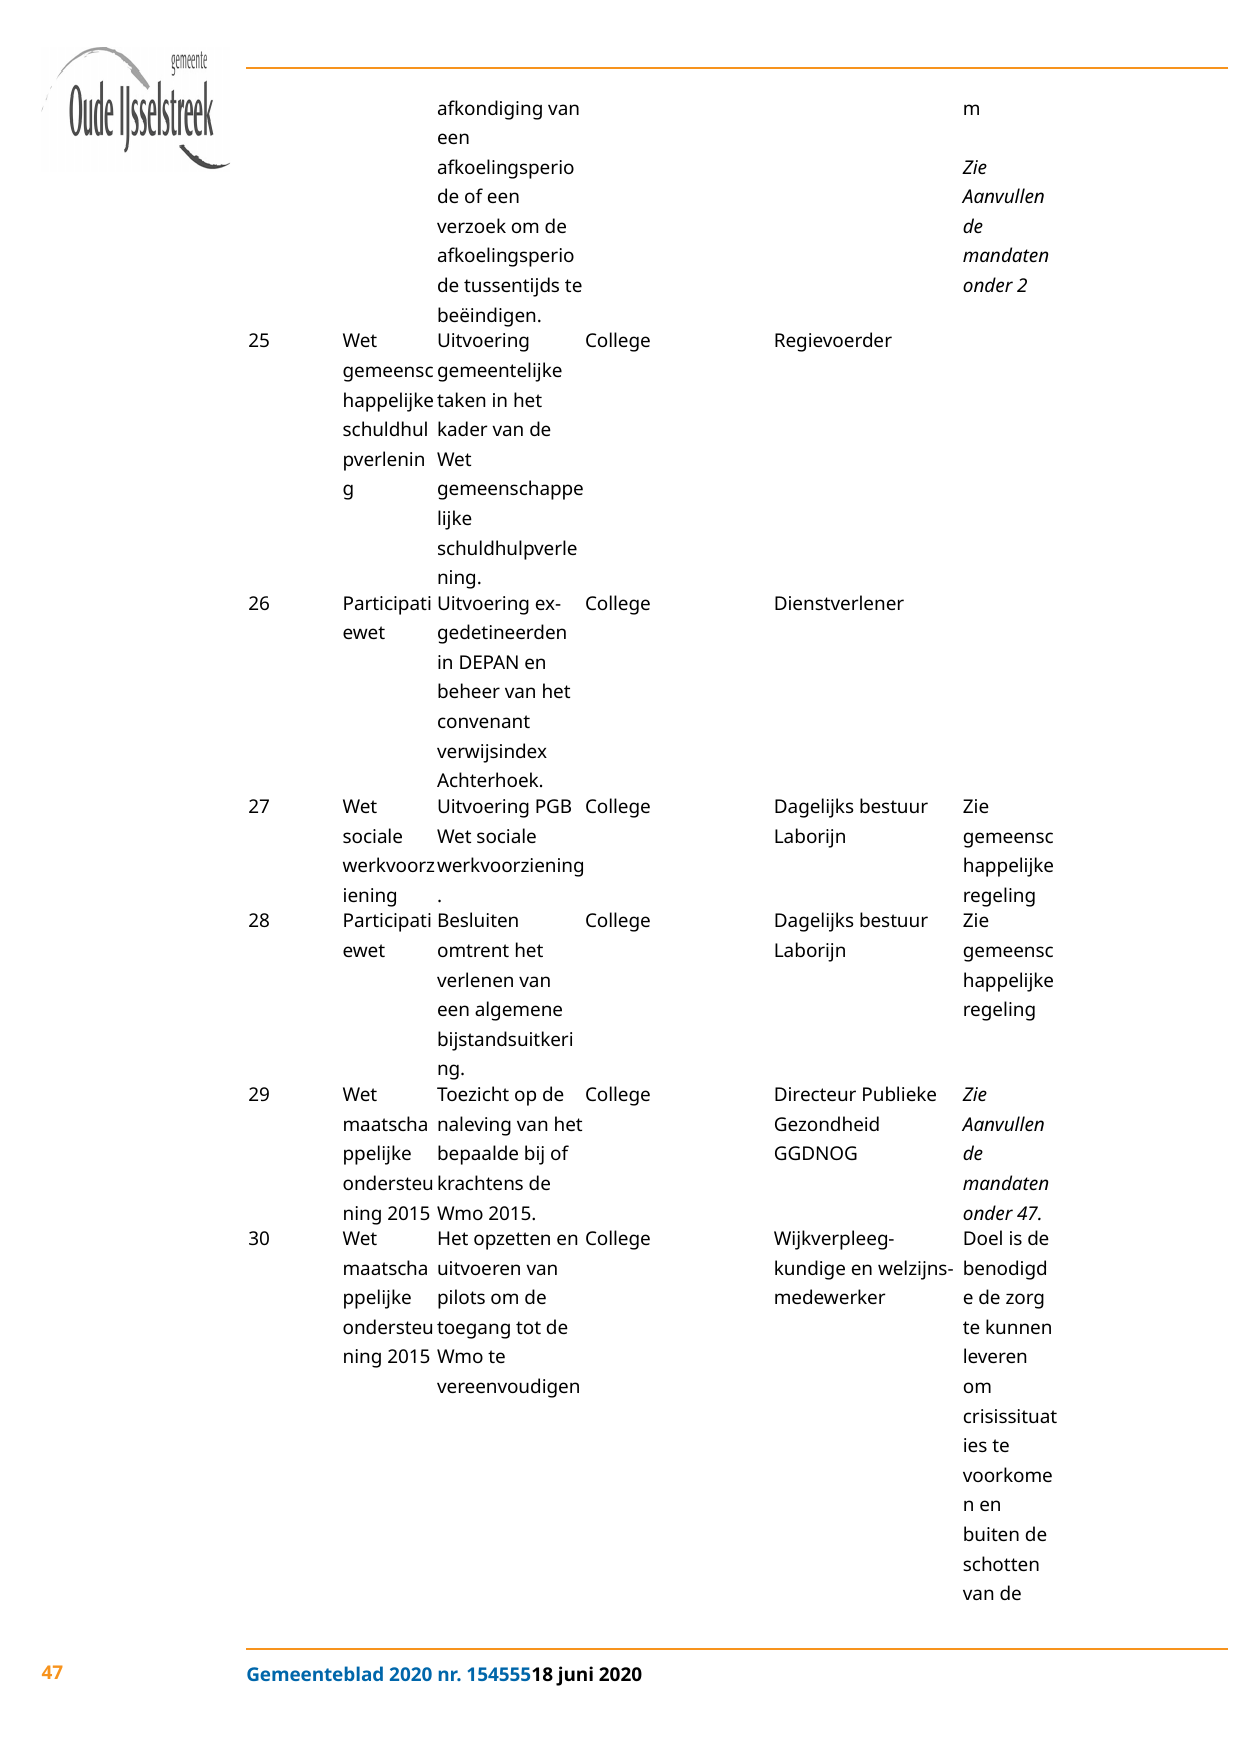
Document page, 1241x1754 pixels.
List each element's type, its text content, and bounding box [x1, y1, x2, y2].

table_cell Wet sociale werkvoorziening [343, 793, 437, 908]
table_cell [963, 328, 1057, 590]
table_cell [248, 95, 342, 328]
table_cell 25 [248, 328, 342, 590]
table_cell Het opzetten en uitvoeren van pilots om de toegang tot de Wmo te vereenvoudigen [437, 1225, 585, 1606]
table_cell Zie gemeenschappelijke regeling [963, 793, 1057, 908]
table_cell Regievoerder [774, 328, 963, 590]
table_cell Wijkverpleeg- kundige en welzijns- medewerker [774, 1225, 963, 1606]
table_cell m Zie Aanvullende mandaten onder 2 [963, 95, 1057, 328]
table_cell [774, 95, 963, 328]
table_cell 27 [248, 793, 342, 908]
table_cell Dienstverlener [774, 590, 963, 793]
table_cell 30 [248, 1225, 342, 1606]
table_cell College [585, 590, 774, 793]
table_cell Zie Aanvullende mandaten onder 47. [963, 1081, 1057, 1225]
table_cell Dagelijks bestuur Laborijn [774, 793, 963, 908]
table_cell Besluiten omtrent het verlenen van een algemene bijstandsuitkering. [437, 908, 585, 1081]
table_cell College [585, 328, 774, 590]
table_cell 28 [248, 908, 342, 1081]
table_cell [963, 590, 1057, 793]
table_cell 26 [248, 590, 342, 793]
table_cell Directeur Publieke Gezondheid GGDNOG [774, 1081, 963, 1225]
table_cell [585, 95, 774, 328]
table_cell Dagelijks bestuur Laborijn [774, 908, 963, 1081]
table_cell [343, 95, 437, 328]
table_cell Uitvoering PGB Wet sociale werkvoorziening. [437, 793, 585, 908]
table_cell 29 [248, 1081, 342, 1225]
table_cell Participatiewet [343, 590, 437, 793]
table_cell College [585, 1225, 774, 1606]
table_cell Doel is de benodigde de zorg te kunnen leveren om crisissituaties te voorkomen en buiten de schotten van de [963, 1225, 1057, 1606]
table_cell Wet gemeenschappelijke schuldhulpverlening [343, 328, 437, 590]
table_cell Uitvoering gemeentelijke taken in het kader van de Wet gemeenschappelijke schuldhulpverlening. [437, 328, 585, 590]
table_cell Participatiewet [343, 908, 437, 1081]
table_cell College [585, 908, 774, 1081]
table_cell Zie gemeenschappelijke regeling [963, 908, 1057, 1081]
table_cell afkondiging van een afkoelingsperiode of een verzoek om de afkoelingsperiode tussentijds te beëindigen. [437, 95, 585, 328]
table_cell Wet maatschappelijke ondersteuning 2015 [343, 1225, 437, 1606]
table_cell College [585, 1081, 774, 1225]
table_cell Wet maatschappelijke ondersteuning 2015 [343, 1081, 437, 1225]
picture [41, 47, 231, 172]
table_cell Toezicht op de naleving van het bepaalde bij of krachtens de Wmo 2015. [437, 1081, 585, 1225]
table_cell College [585, 793, 774, 908]
table_cell Uitvoering ex-gedetineerden in DEPAN en beheer van het convenant verwijsindex Achterhoek. [437, 590, 585, 793]
